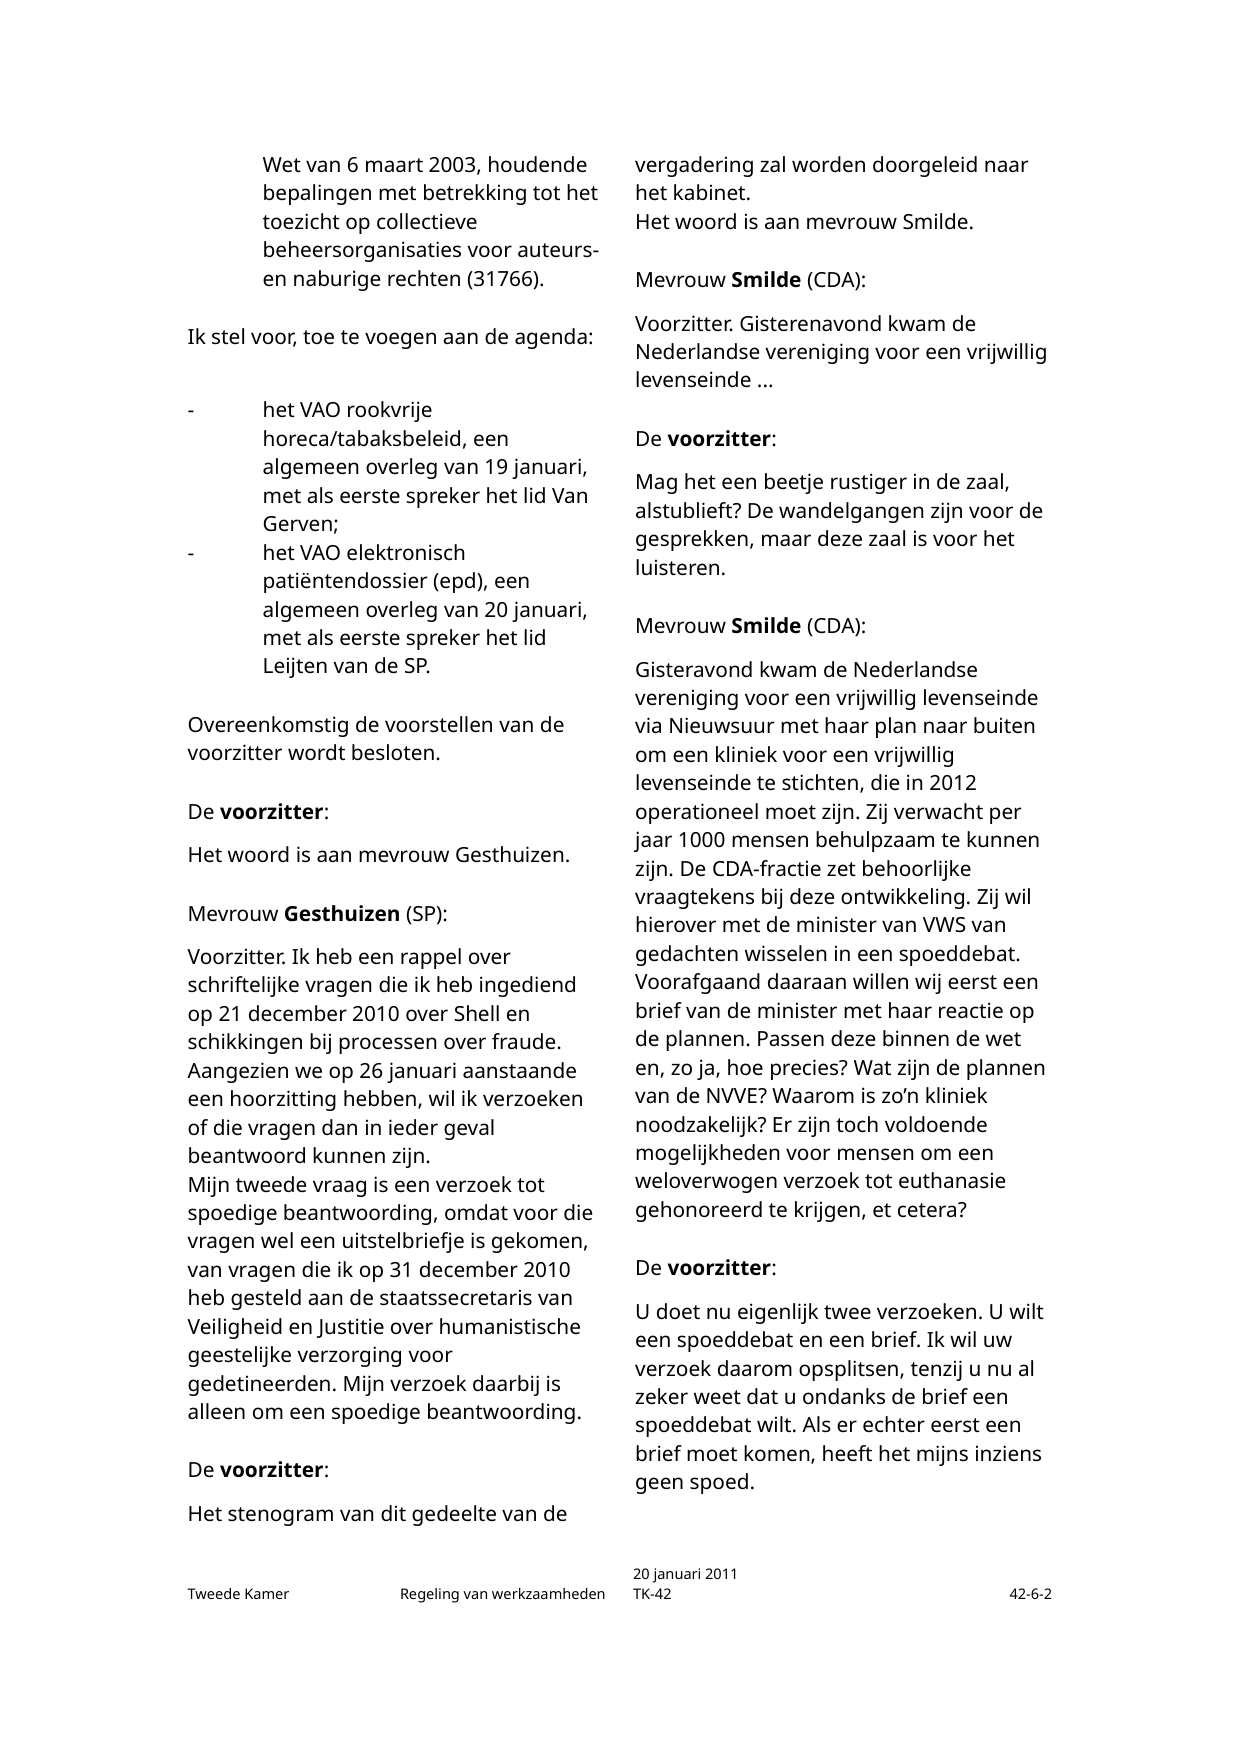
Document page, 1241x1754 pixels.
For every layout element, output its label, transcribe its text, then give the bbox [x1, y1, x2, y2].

text Mevrouw Smilde (CDA): [635, 265, 1053, 294]
text Het stenogram van dit gedeelte van de [187, 1499, 605, 1527]
text Mag het een beetje rustiger in de zaal, alstublieft? De wandelgangen zijn voor de gesprekken, maar deze zaal is voor het luisteren. [635, 467, 1053, 581]
text De voorzitter: [187, 797, 605, 825]
text Het woord is aan mevrouw Smilde. [635, 207, 1053, 235]
text De voorzitter: [635, 1253, 1053, 1282]
text U doet nu eigenlijk twee verzoeken. U wilt een spoeddebat en een brief. Ik wil uw verzoek daarom opsplitsen, tenzij u nu al zeker weet dat u ondanks de brief een spoeddebat wilt. Als er echter eerst een brief moet komen, heeft het mijns inziens geen spoed. [635, 1297, 1053, 1496]
list Wet van 6 maart 2003, houdende bepalingen met betrekking tot het toezicht op collectieve beheersorganisaties voor auteurs- en naburige rechten (31766). [187, 150, 605, 292]
text Voorzitter. Gisterenavond kwam de Nederlandse vereniging voor een vrijwillig levenseinde ... [635, 309, 1053, 394]
text Mevrouw Smilde (CDA): [635, 611, 1053, 640]
text vergadering zal worden doorgeleid naar het kabinet. [635, 150, 1053, 207]
text De voorzitter: [635, 424, 1053, 452]
text De voorzitter: [187, 1456, 605, 1484]
text Het woord is aan mevrouw Gesthuizen. [187, 840, 605, 869]
text Gisteravond kwam de Nederlandse vereniging voor een vrijwillig levenseinde via Nieuwsuur met haar plan naar buiten om een kliniek voor een vrijwillig levenseinde te stichten, die in 2012 operationeel moet zijn. Zij verwacht per jaar 1000 mensen behulpzaam te kunnen zijn. De CDA-fractie zet behoorlijke vraagtekens bij deze ontwikkeling. Zij wil hierover met de minister van VWS van gedachten wisselen in een spoeddebat. Voorafgaand daaraan willen wij eerst een brief van de minister met haar reactie op de plannen. Passen deze binnen de wet en, zo ja, hoe precies? Wat zijn de plannen van de NVVE? Waarom is zo’n kliniek noodzakelijk? Er zijn toch voldoende mogelijkheden voor mensen om een weloverwogen verzoek tot euthanasie gehonoreerd te krijgen, et cetera? [635, 655, 1053, 1223]
text Mijn tweede vraag is een verzoek tot spoedige beantwoording, omdat voor die vragen wel een uitstelbriefje is gekomen, van vragen die ik op 31 december 2010 heb gesteld aan de staatssecretaris van Veiligheid en Justitie over humanistische geestelijke verzorging voor gedetineerden. Mijn verzoek daarbij is alleen om een spoedige beantwoording. [187, 1170, 605, 1426]
list het VAO elektronisch patiëntendossier (epd), een algemeen overleg van 20 januari, met als eerste spreker het lid Leijten van de SP. [187, 538, 605, 680]
text Ik stel voor, toe te voegen aan de agenda: [187, 322, 605, 351]
text Overeenkomstig de voorstellen van de voorzitter wordt besloten. [187, 710, 605, 767]
list het VAO rookvrije horeca/tabaksbeleid, een algemeen overleg van 19 januari, met als eerste spreker het lid Van Gerven; [187, 396, 605, 538]
text Voorzitter. Ik heb een rappel over schriftelijke vragen die ik heb ingediend op 21 december 2010 over Shell en schikkingen bij processen over fraude. Aangezien we op 26 januari aanstaande een hoorzitting hebben, wil ik verzoeken of die vragen dan in ieder geval beantwoord kunnen zijn. [187, 942, 605, 1170]
text Mevrouw Gesthuizen (SP): [187, 899, 605, 927]
